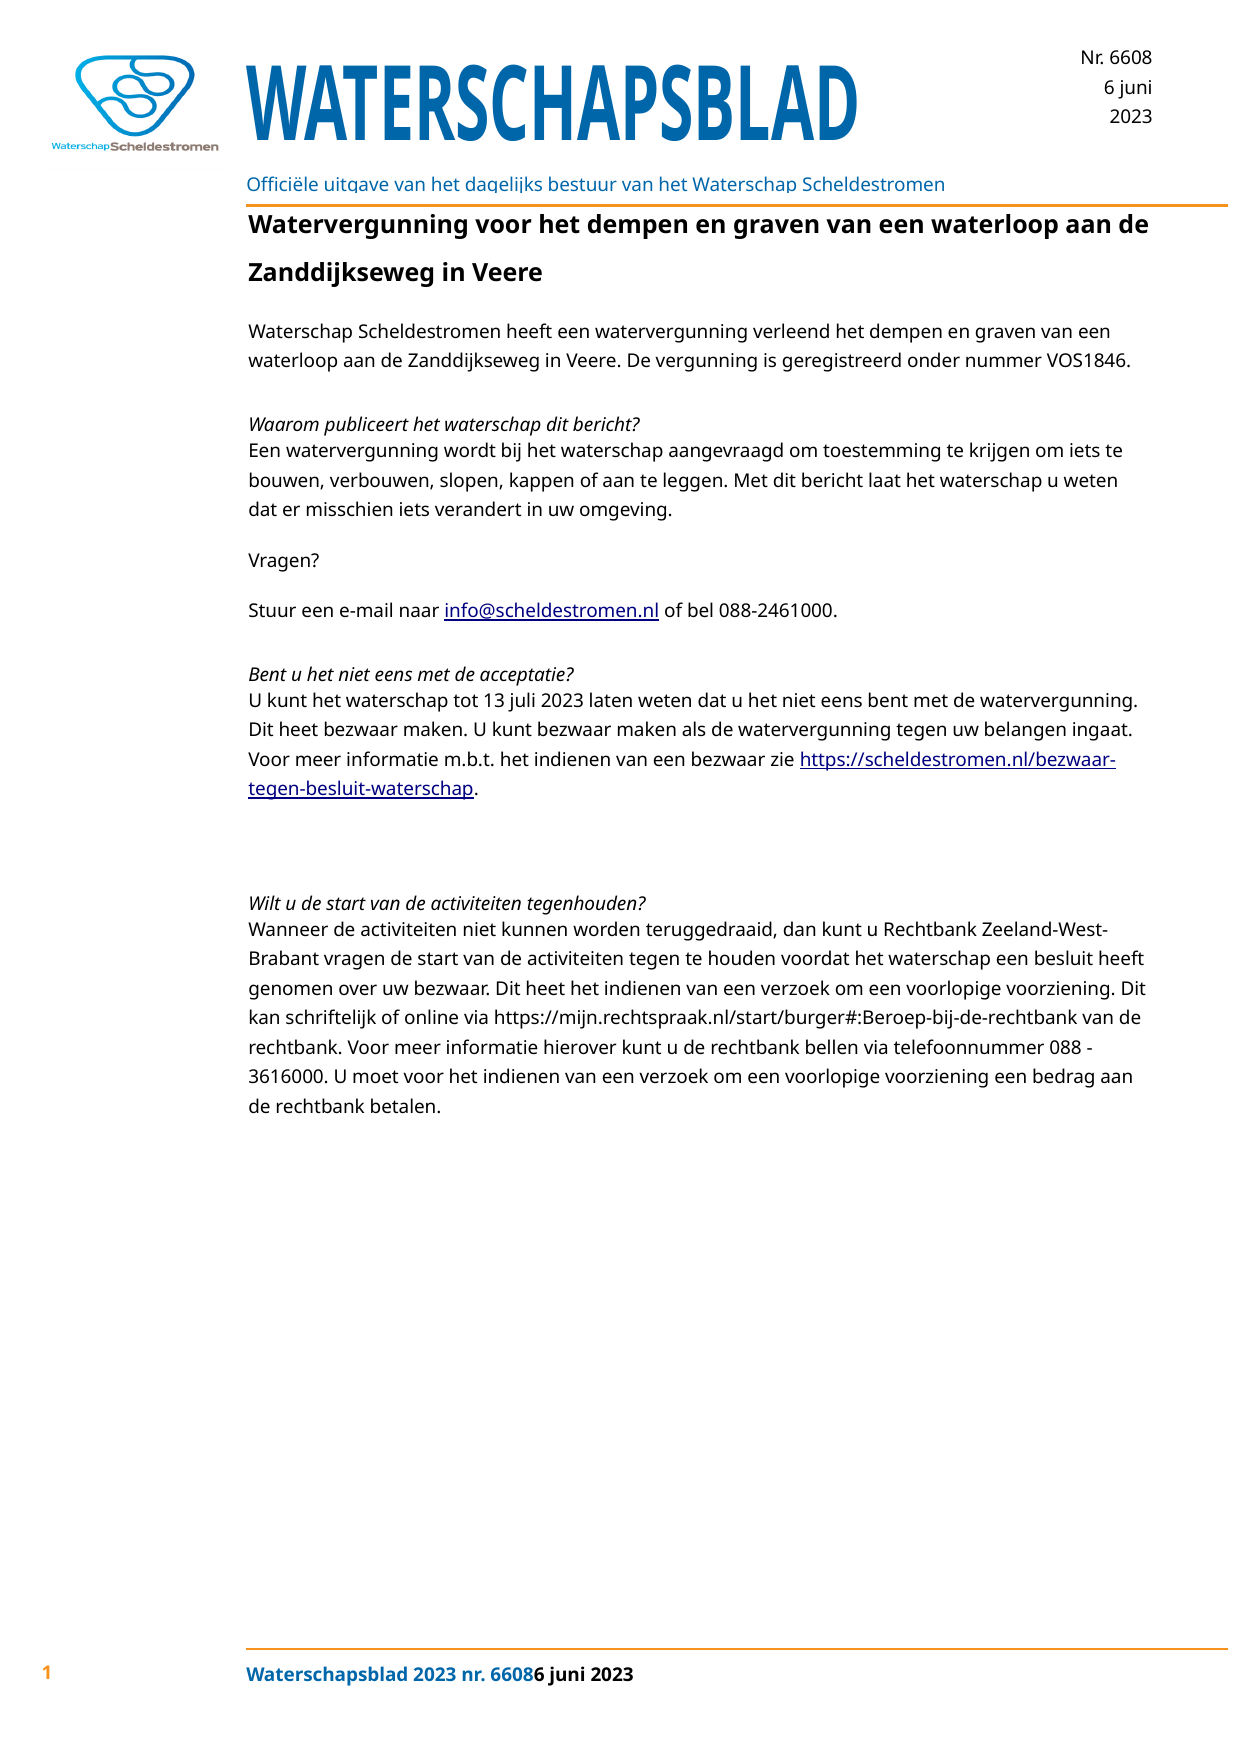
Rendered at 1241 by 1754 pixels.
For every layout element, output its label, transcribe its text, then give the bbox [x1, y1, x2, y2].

picture [41, 47, 231, 172]
text Waarom publiceert het waterschap dit bericht? [248, 411, 1152, 437]
text Bent u het niet eens met de acceptatie? [248, 661, 1152, 687]
text Wanneer de activiteiten niet kunnen worden teruggedraaid, dan kunt u Rechtbank Zeeland-West-Brabant vragen de start van de activiteiten tegen te houden voordat het waterschap een besluit heeft genomen over uw bezwaar. Dit heet het indienen van een verzoek om een voorlopige voorziening. Dit kan schriftelijk of online via https://mijn.rechtspraak.nl/start/burger#:Beroep-bij-de-rechtbank van de rechtbank. Voor meer informatie hierover kunt u de rechtbank bellen via telefoonnummer 088 - 3616000. U moet voor het indienen van een verzoek om een voorlopige voorziening een bedrag aan de rechtbank betalen. [248, 916, 1152, 1119]
text Waterschap Scheldestromen heeft een watervergunning verleend het dempen en graven van een waterloop aan de Zanddijkseweg in Veere. De vergunning is geregistreerd onder nummer VOS1846. [248, 318, 1152, 373]
text Een watervergunning wordt bij het waterschap aangevraagd om toestemming te krijgen om iets te bouwen, verbouwen, slopen, kappen of aan te leggen. Met dit bericht laat het waterschap u weten dat er misschien iets verandert in uw omgeving. [248, 437, 1152, 522]
text Watervergunning voor het dempen en graven van een waterloop aan de Zanddijkseweg in Veere [248, 207, 1152, 288]
text U kunt het waterschap tot 13 juli 2023 laten weten dat u het niet eens bent met de watervergunning. Dit heet bezwaar maken. U kunt bezwaar maken als de watervergunning tegen uw belangen ingaat. Voor meer informatie m.b.t. het indienen van een bezwaar zie https://scheldestromen.nl/bezwaar-tegen-besluit-waterschap. [248, 687, 1152, 801]
text Vragen? [248, 547, 1152, 572]
text Wilt u de start van de activiteiten tegenhouden? [248, 890, 1152, 916]
text Stuur een e-mail naar info@scheldestromen.nl of bel 088-2461000. [248, 597, 1152, 623]
